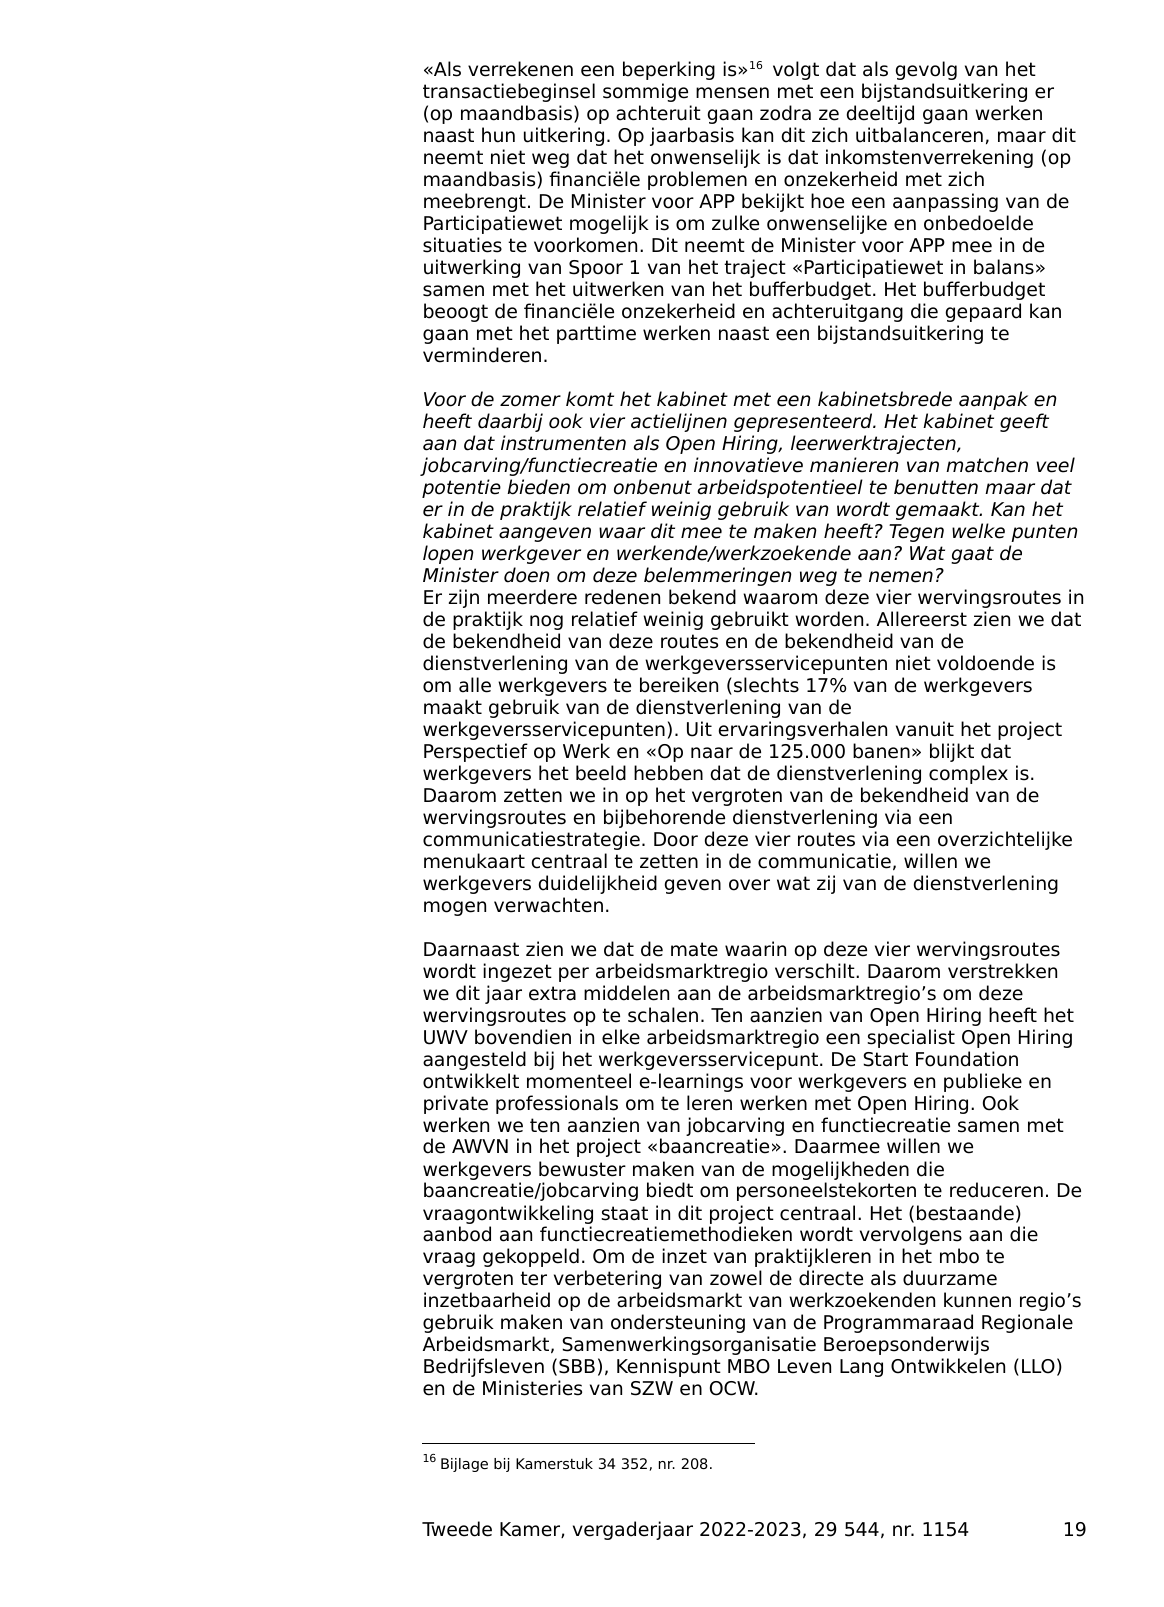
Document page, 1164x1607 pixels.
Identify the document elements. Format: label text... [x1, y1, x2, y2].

text Daarnaast zien we dat de mate waarin op deze vier wervingsroutes wordt ingezet per arbeidsmarktregio verschilt. Daarom verstrekken we dit jaar extra middelen aan de arbeidsmarktregio’s om deze wervingsroutes op te schalen. Ten aanzien van Open Hiring heeft het UWV bovendien in elke arbeidsmarktregio een specialist Open Hiring aangesteld bij het werkgeversservicepunt. De Start Foundation ontwikkelt momenteel e-learnings voor werkgevers en publieke en private professionals om te leren werken met Open Hiring. Ook werken we ten aanzien van jobcarving en functiecreatie samen met de AWVN in het project «baancreatie». Daarmee willen we werkgevers bewuster maken van de mogelijkheden die baancreatie/jobcarving biedt om personeelstekorten te reduceren. De vraagontwikkeling staat in dit project centraal. Het (bestaande) aanbod aan functiecreatiemethodieken wordt vervolgens aan die vraag gekoppeld. Om de inzet van praktijkleren in het mbo te vergroten ter verbetering van zowel de directe als duurzame inzetbaarheid op de arbeidsmarkt van werkzoekenden kunnen regio’s gebruik maken van ondersteuning van de Programmaraad Regionale Arbeidsmarkt, Samenwerkingsorganisatie Beroepsonderwijs Bedrijfsleven (SBB), Kennispunt MBO Leven Lang Ontwikkelen (LLO) en de Ministeries van SZW en OCW. [422, 939, 1087, 1400]
text Bijlage bij Kamerstuk 34 352, nr. 208. [422, 1452, 1087, 1474]
text Er zijn meerdere redenen bekend waarom deze vier wervingsroutes in de praktijk nog relatief weinig gebruikt worden. Allereerst zien we dat de bekendheid van deze routes en de bekendheid van de dienstverlening van de werkgeversservicepunten niet voldoende is om alle werkgevers te bereiken (slechts 17% van de werkgevers maakt gebruik van de dienstverlening van de werkgeversservicepunten). Uit ervaringsverhalen vanuit het project Perspectief op Werk en «Op naar de 125.000 banen» blijkt dat werkgevers het beeld hebben dat de dienstverlening complex is. Daarom zetten we in op het vergroten van de bekendheid van de wervingsroutes en bijbehorende dienstverlening via een communicatiestrategie. Door deze vier routes via een overzichtelijke menukaart centraal te zetten in de communicatie, willen we werkgevers duidelijkheid geven over wat zij van de dienstverlening mogen verwachten. [422, 587, 1087, 916]
text «Als verrekenen een beperking is» volgt dat als gevolg van het transactiebeginsel sommige mensen met een bijstandsuitkering er (op maandbasis) op achteruit gaan zodra ze deeltijd gaan werken naast hun uitkering. Op jaarbasis kan dit zich uitbalanceren, maar dit neemt niet weg dat het onwenselijk is dat inkomstenverrekening (op maandbasis) financiële problemen en onzekerheid met zich meebrengt. De Minister voor APP bekijkt hoe een aanpassing van de Participatiewet mogelijk is om zulke onwenselijke en onbedoelde situaties te voorkomen. Dit neemt de Minister voor APP mee in de uitwerking van Spoor 1 van het traject «Participatiewet in balans» samen met het uitwerken van het bufferbudget. Het bufferbudget beoogt de financiële onzekerheid en achteruitgang die gepaard kan gaan met het parttime werken naast een bijstandsuitkering te verminderen. [422, 59, 1087, 367]
text Voor de zomer komt het kabinet met een kabinetsbrede aanpak en heeft daarbij ook vier actielijnen gepresenteerd. Het kabinet geeft aan dat instrumenten als Open Hiring, leerwerktrajecten, jobcarving/functiecreatie en innovatieve manieren van matchen veel potentie bieden om onbenut arbeidspotentieel te benutten maar dat er in de praktijk relatief weinig gebruik van wordt gemaakt. Kan het kabinet aangeven waar dit mee te maken heeft? Tegen welke punten lopen werkgever en werkende/werkzoekende aan? Wat gaat de Minister doen om deze belemmeringen weg te nemen? [422, 389, 1087, 587]
